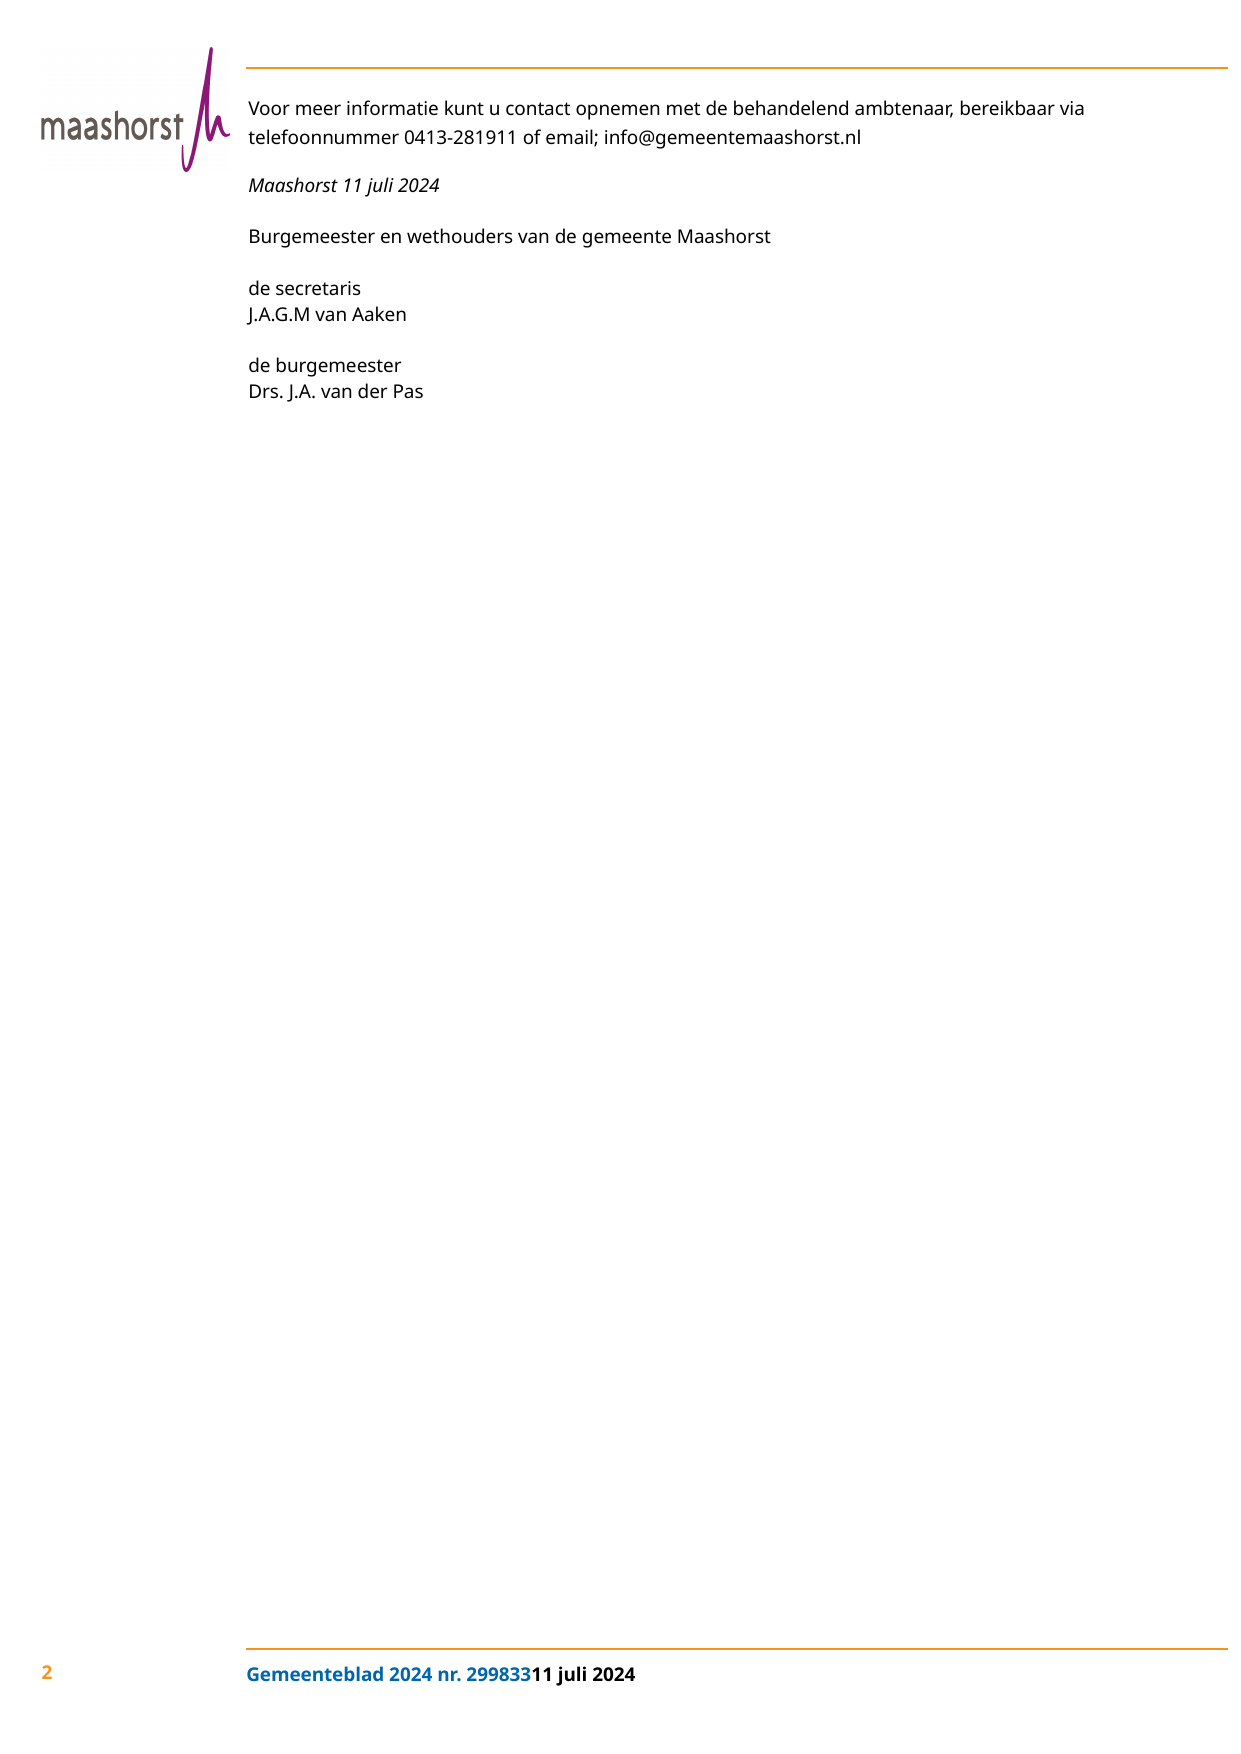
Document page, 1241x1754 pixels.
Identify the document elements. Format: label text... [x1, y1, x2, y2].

text de secretaris [248, 275, 1152, 301]
picture [41, 47, 231, 172]
text de burgemeester [248, 352, 1152, 378]
text Burgemeester en wethouders van de gemeente Maashorst [248, 224, 1152, 249]
text Maashorst 11 juli 2024 [248, 172, 1152, 198]
text Drs. J.A. van der Pas [248, 378, 1152, 404]
text Voor meer informatie kunt u contact opnemen met de behandelend ambtenaar, bereikbaar via telefoonnummer 0413-281911 of email; info@gemeentemaashorst.nl [248, 95, 1152, 150]
text J.A.G.M van Aaken [248, 301, 1152, 327]
